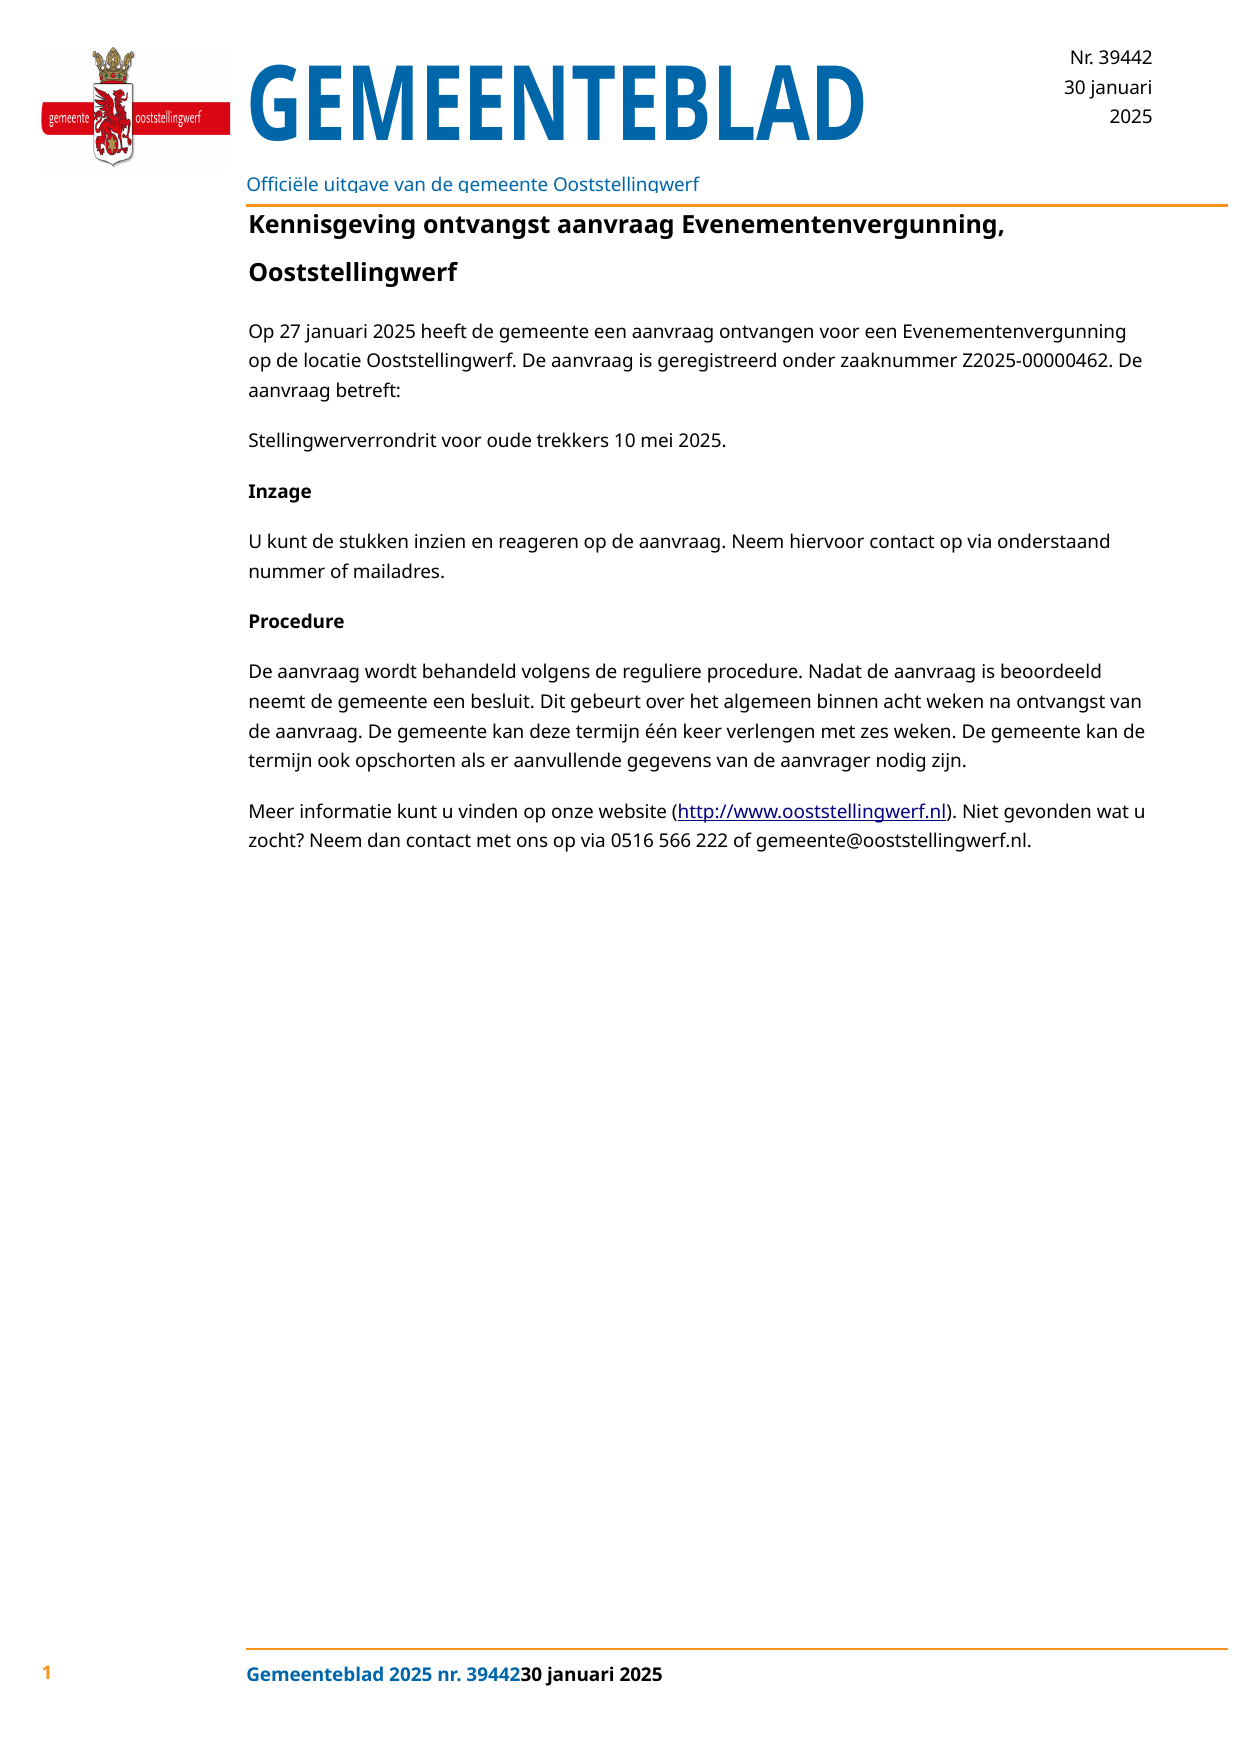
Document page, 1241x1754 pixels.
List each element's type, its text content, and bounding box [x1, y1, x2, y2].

text Stellingwerverrondrit voor oude trekkers 10 mei 2025. [248, 427, 1152, 453]
text Kennisgeving ontvangst aanvraag Evenementenvergunning, Ooststellingwerf [248, 207, 1152, 288]
text Inzage [248, 478, 1152, 504]
text De aanvraag wordt behandeld volgens de reguliere procedure. Nadat de aanvraag is beoordeeld neemt de gemeente een besluit. Dit gebeurt over het algemeen binnen acht weken na ontvangst van de aanvraag. De gemeente kan deze termijn één keer verlengen met zes weken. De gemeente kan de termijn ook opschorten als er aanvullende gegevens van de aanvrager nodig zijn. [248, 659, 1152, 773]
text Op 27 januari 2025 heeft de gemeente een aanvraag ontvangen voor een Evenementenvergunning op de locatie Ooststellingwerf. De aanvraag is geregistreerd onder zaaknummer Z2025-00000462. De aanvraag betreft: [248, 318, 1152, 403]
text Procedure [248, 608, 1152, 634]
text U kunt de stukken inzien en reageren op de aanvraag. Neem hiervoor contact op via onderstaand nummer of mailadres. [248, 528, 1152, 584]
picture [41, 47, 231, 172]
text Meer informatie kunt u vinden op onze website (http://www.ooststellingwerf.nl). Niet gevonden wat u zocht? Neem dan contact met ons op via 0516 566 222 of gemeente@ooststellingwerf.nl. [248, 798, 1152, 853]
